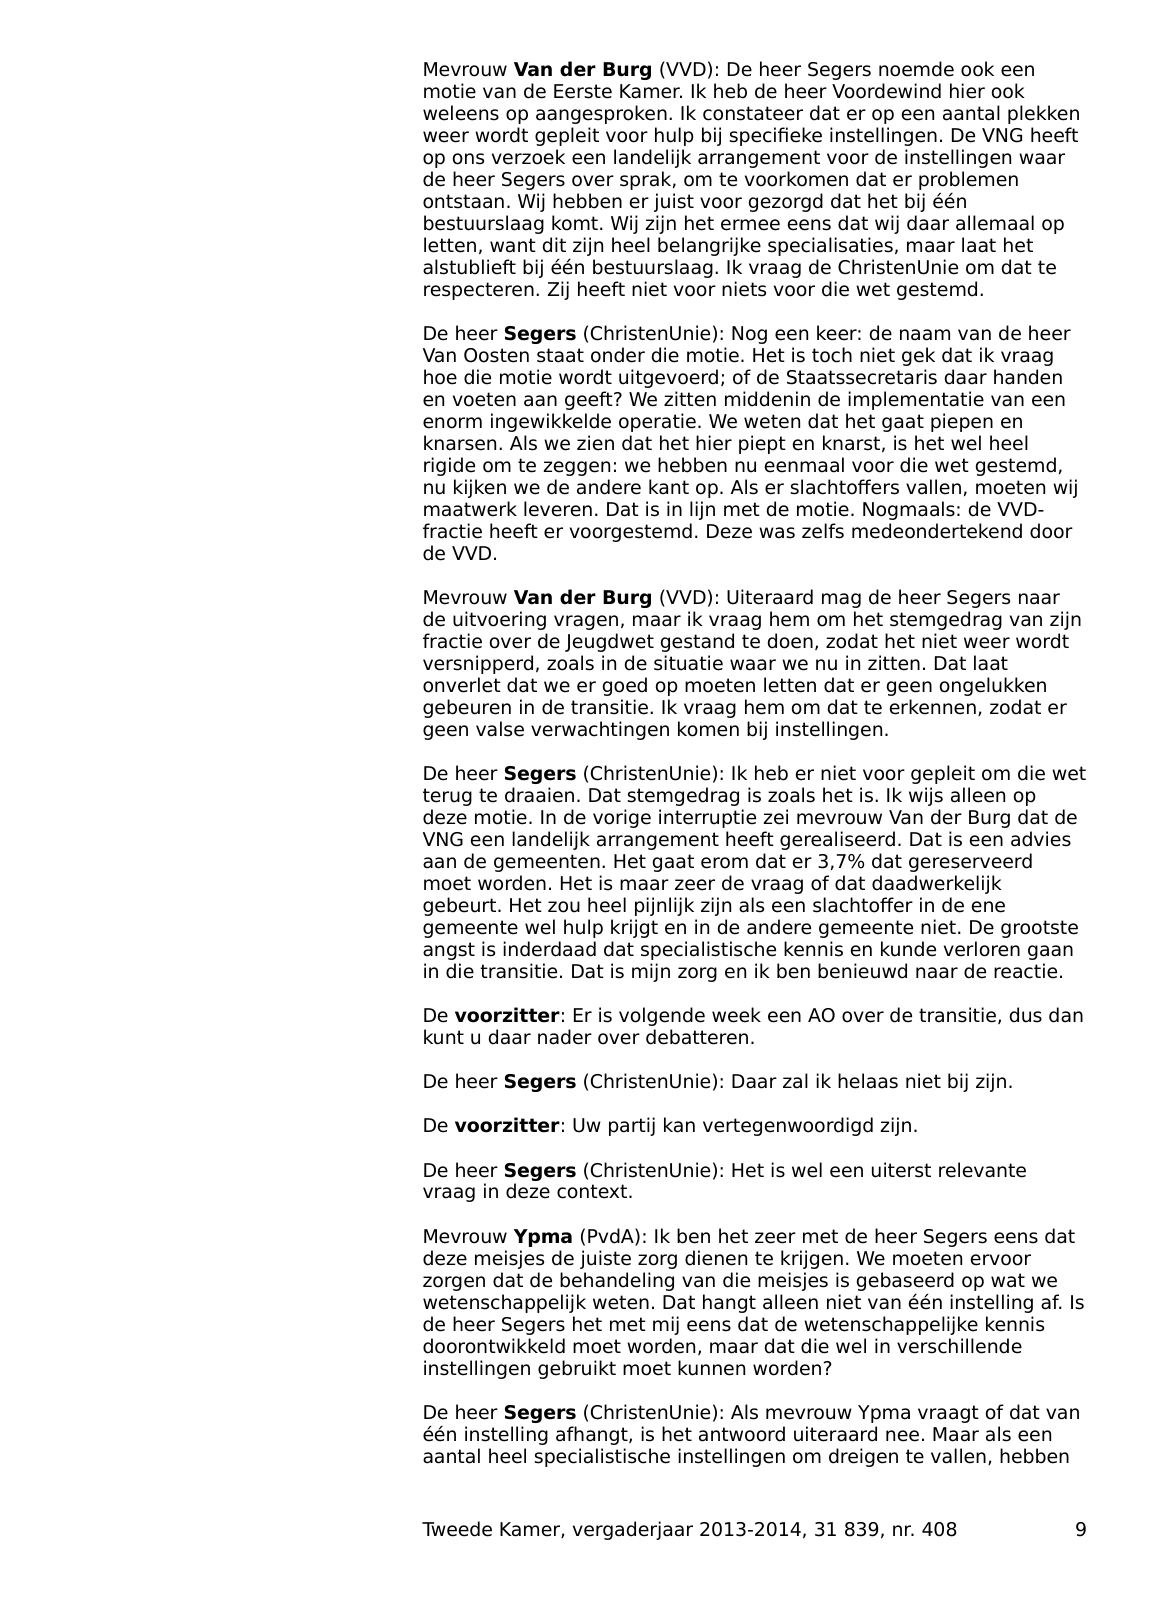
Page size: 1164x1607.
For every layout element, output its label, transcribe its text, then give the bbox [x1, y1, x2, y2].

text De heer Segers (ChristenUnie): Nog een keer: de naam van de heer Van Oosten staat onder die motie. Het is toch niet gek dat ik vraag hoe die motie wordt uitgevoerd; of de Staatssecretaris daar handen en voeten aan geeft? We zitten middenin de implementatie van een enorm ingewikkelde operatie. We weten dat het gaat piepen en knarsen. Als we zien dat het hier piept en knarst, is het wel heel rigide om te zeggen: we hebben nu eenmaal voor die wet gestemd, nu kijken we de andere kant op. Als er slachtoffers vallen, moeten wij maatwerk leveren. Dat is in lijn met de motie. Nogmaals: de VVD-fractie heeft er voorgestemd. Deze was zelfs medeondertekend door de VVD. [422, 323, 1087, 565]
text De heer Segers (ChristenUnie): Als mevrouw Ypma vraagt of dat van één instelling afhangt, is het antwoord uiteraard nee. Maar als een aantal heel specialistische instellingen om dreigen te vallen, hebben [422, 1402, 1087, 1468]
text Mevrouw Van der Burg (VVD): De heer Segers noemde ook een motie van de Eerste Kamer. Ik heb de heer Voordewind hier ook weleens op aangesproken. Ik constateer dat er op een aantal plekken weer wordt gepleit voor hulp bij specifieke instellingen. De VNG heeft op ons verzoek een landelijk arrangement voor de instellingen waar de heer Segers over sprak, om te voorkomen dat er problemen ontstaan. Wij hebben er juist voor gezorgd dat het bij één bestuurslaag komt. Wij zijn het ermee eens dat wij daar allemaal op letten, want dit zijn heel belangrijke specialisaties, maar laat het alstublieft bij één bestuurslaag. Ik vraag de ChristenUnie om dat te respecteren. Zij heeft niet voor niets voor die wet gestemd. [422, 59, 1087, 301]
text Mevrouw Ypma (PvdA): Ik ben het zeer met de heer Segers eens dat deze meisjes de juiste zorg dienen te krijgen. We moeten ervoor zorgen dat de behandeling van die meisjes is gebaseerd op wat we wetenschappelijk weten. Dat hangt alleen niet van één instelling af. Is de heer Segers het met mij eens dat de wetenschappelijke kennis doorontwikkeld moet worden, maar dat die wel in verschillende instellingen gebruikt moet kunnen worden? [422, 1226, 1087, 1379]
text De heer Segers (ChristenUnie): Het is wel een uiterst relevante vraag in deze context. [422, 1159, 1087, 1203]
text De heer Segers (ChristenUnie): Daar zal ik helaas niet bij zijn. [422, 1071, 1087, 1093]
text Mevrouw Van der Burg (VVD): Uiteraard mag de heer Segers naar de uitvoering vragen, maar ik vraag hem om het stemgedrag van zijn fractie over de Jeugdwet gestand te doen, zodat het niet weer wordt versnipperd, zoals in de situatie waar we nu in zitten. Dat laat onverlet dat we er goed op moeten letten dat er geen ongelukken gebeuren in de transitie. Ik vraag hem om dat te erkennen, zodat er geen valse verwachtingen komen bij instellingen. [422, 587, 1087, 741]
text De heer Segers (ChristenUnie): Ik heb er niet voor gepleit om die wet terug te draaien. Dat stemgedrag is zoals het is. Ik wijs alleen op deze motie. In de vorige interruptie zei mevrouw Van der Burg dat de VNG een landelijk arrangement heeft gerealiseerd. Dat is een advies aan de gemeenten. Het gaat erom dat er 3,7% dat gereserveerd moet worden. Het is maar zeer de vraag of dat daadwerkelijk gebeurt. Het zou heel pijnlijk zijn als een slachtoffer in de ene gemeente wel hulp krijgt en in de andere gemeente niet. De grootste angst is inderdaad dat specialistische kennis en kunde verloren gaan in die transitie. Dat is mijn zorg en ik ben benieuwd naar de reactie. [422, 763, 1087, 983]
text De voorzitter: Uw partij kan vertegenwoordigd zijn. [422, 1115, 1087, 1137]
text De voorzitter: Er is volgende week een AO over de transitie, dus dan kunt u daar nader over debatteren. [422, 1005, 1087, 1049]
